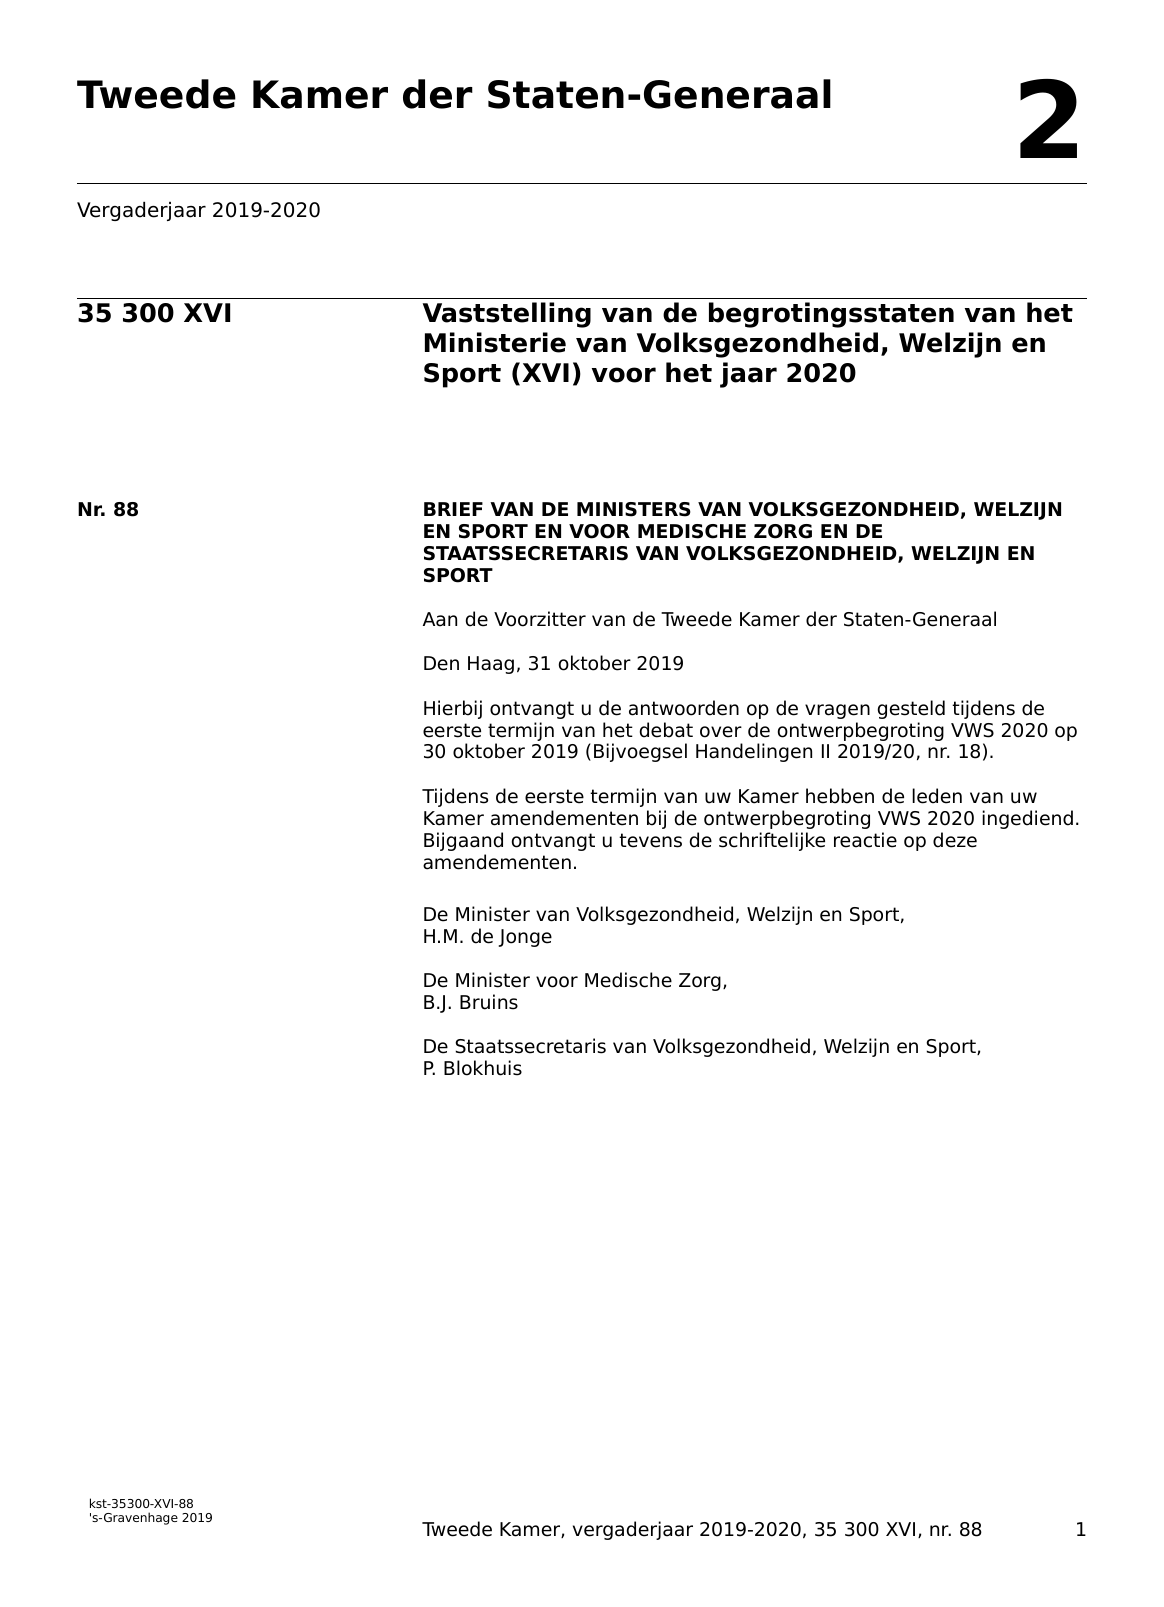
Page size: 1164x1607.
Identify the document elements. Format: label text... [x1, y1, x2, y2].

text kst-35300-XVI-88 [88, 1497, 323, 1511]
text 's-Gravenhage 2019 [88, 1511, 323, 1525]
subtitle 35 300 XVI Vaststelling van de begrotingsstaten van het Ministerie van Volksgezondheid, Welzijn en Sport (XVI) voor het jaar 2020 [77, 299, 1087, 388]
text Hierbij ontvangt u de antwoorden op de vragen gesteld tijdens de eerste termijn van het debat over de ontwerpbegroting VWS 2020 op 30 oktober 2019 (Bijvoegsel Handelingen II 2019/20, nr. 18). [422, 697, 1087, 763]
table_header Tweede Kamer der Staten-Generaal [77, 59, 886, 183]
text De Staatssecretaris van Volksgezondheid, Welzijn en Sport, P. Blokhuis [422, 1036, 1087, 1080]
text Den Haag, 31 oktober 2019 [422, 653, 1087, 675]
text De Minister voor Medische Zorg, B.J. Bruins [422, 970, 1087, 1014]
table_header 2 [886, 59, 1087, 183]
text Tijdens de eerste termijn van uw Kamer hebben de leden van uw Kamer amendementen bij de ontwerpbegroting VWS 2020 ingediend. Bijgaand ontvangt u tevens de schriftelijke reactie op deze amendementen. [422, 786, 1087, 873]
text De Minister van Volksgezondheid, Welzijn en Sport, H.M. de Jonge [422, 903, 1087, 947]
text Aan de Voorzitter van de Tweede Kamer der Staten-Generaal [422, 609, 1087, 631]
table_cell Vergaderjaar 2019-2020 [77, 184, 1087, 298]
subtitle Nr. 88 BRIEF VAN DE MINISTERS VAN VOLKSGEZONDHEID, WELZIJN EN SPORT EN VOOR MEDISCHE ZORG EN DE STAATSSECRETARIS VAN VOLKSGEZONDHEID, WELZIJN EN SPORT [77, 499, 1087, 587]
